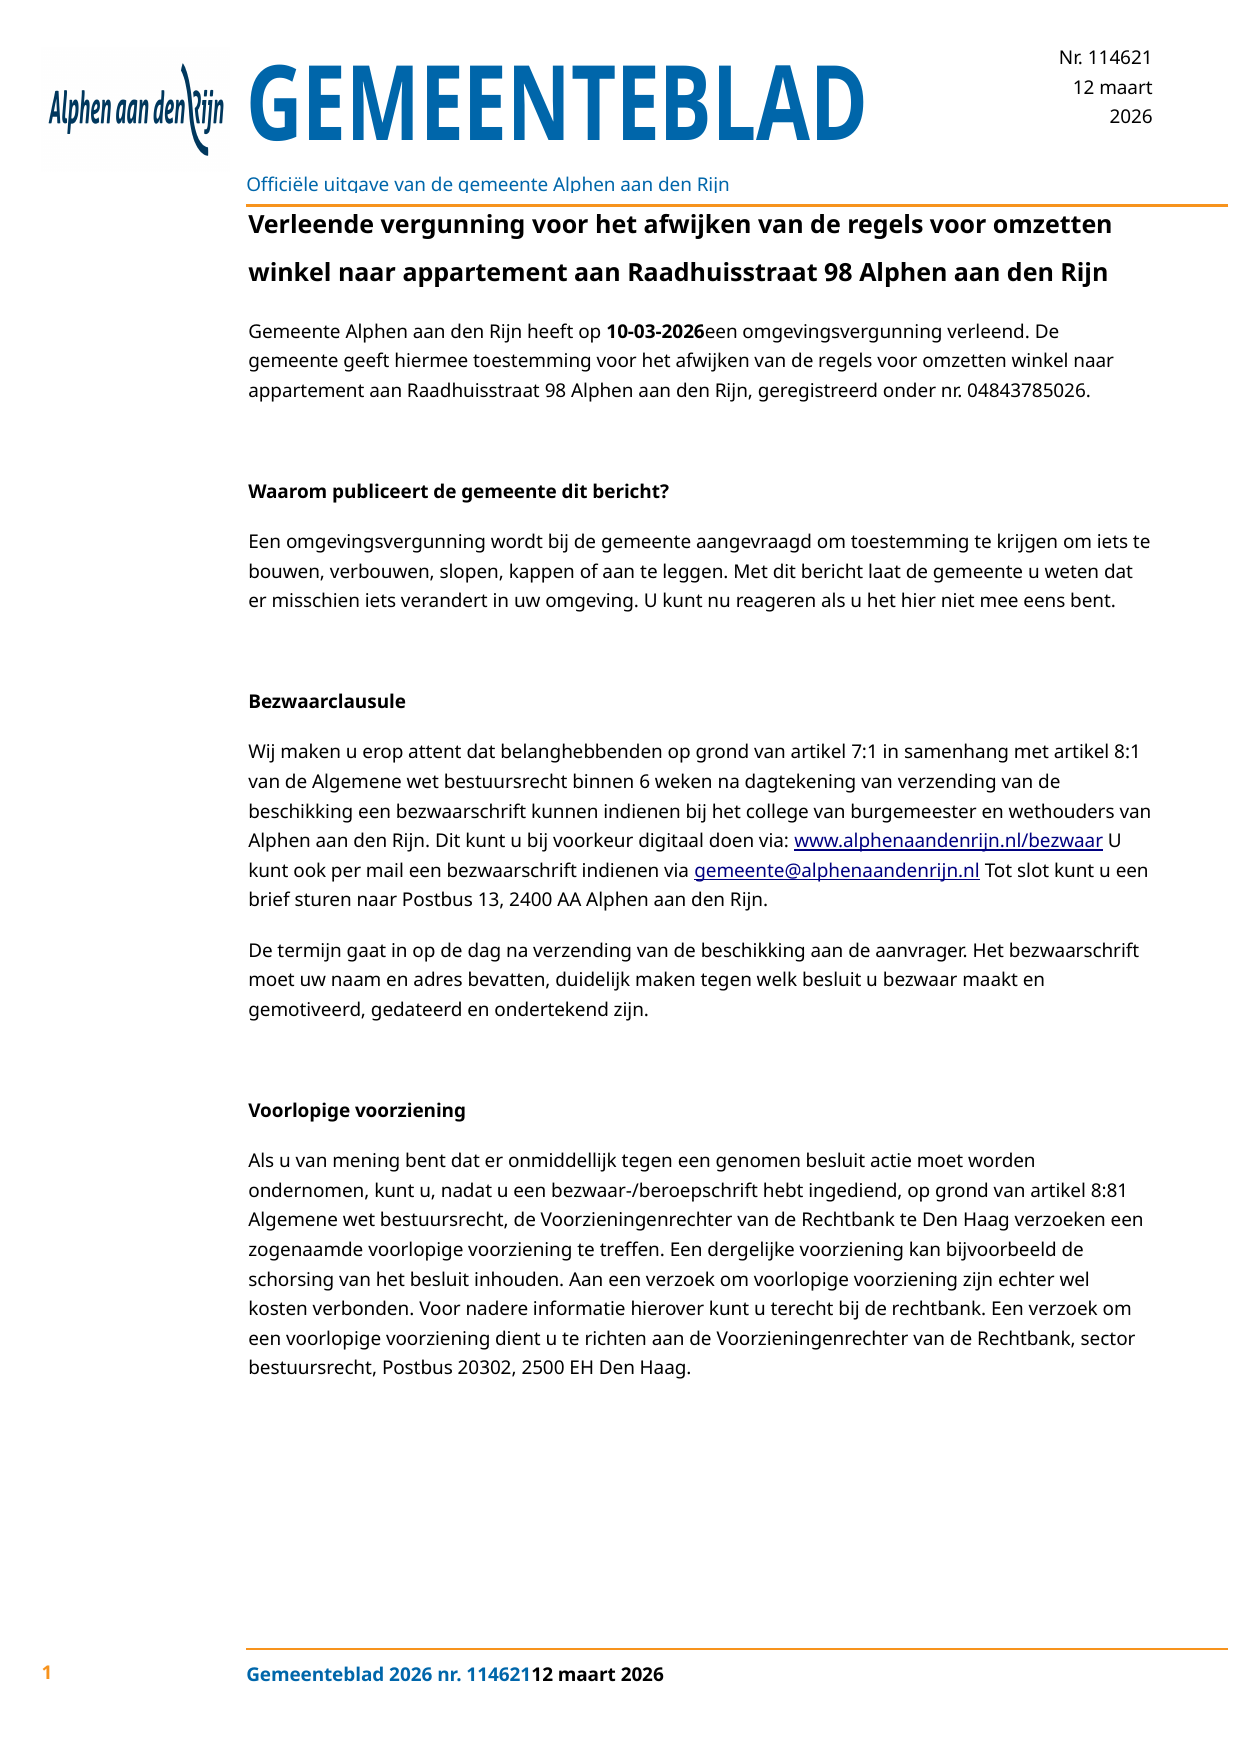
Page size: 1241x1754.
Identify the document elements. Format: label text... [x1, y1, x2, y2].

text Waarom publiceert de gemeente dit bericht? [248, 478, 1152, 504]
picture [41, 47, 231, 172]
text Als u van mening bent dat er onmiddellijk tegen een genomen besluit actie moet worden ondernomen, kunt u, nadat u een bezwaar-/beroepschrift hebt ingediend, op grond van artikel 8:81 Algemene wet bestuursrecht, de Voorzieningenrechter van de Rechtbank te Den Haag verzoeken een zogenaamde voorlopige voorziening te treffen. Een dergelijke voorziening kan bijvoorbeeld de schorsing van het besluit inhouden. Aan een verzoek om voorlopige voorziening zijn echter wel kosten verbonden. Voor nadere informatie hierover kunt u terecht bij de rechtbank. Een verzoek om een voorlopige voorziening dient u te richten aan de Voorzieningenrechter van de Rechtbank, sector bestuursrecht, Postbus 20302, 2500 EH Den Haag. [248, 1147, 1152, 1380]
text Een omgevingsvergunning wordt bij de gemeente aangevraagd om toestemming te krijgen om iets te bouwen, verbouwen, slopen, kappen of aan te leggen. Met dit bericht laat de gemeente u weten dat er misschien iets verandert in uw omgeving. U kunt nu reageren als u het hier niet mee eens bent. [248, 528, 1152, 613]
text Bezwaarclausule [248, 688, 1152, 714]
text Voorlopige voorziening [248, 1097, 1152, 1123]
text Wij maken u erop attent dat belanghebbenden op grond van artikel 7:1 in samenhang met artikel 8:1 van de Algemene wet bestuursrecht binnen 6 weken na dagtekening van verzending van de beschikking een bezwaarschrift kunnen indienen bij het college van burgemeester en wethouders van Alphen aan den Rijn. Dit kunt u bij voorkeur digitaal doen via: www.alphenaandenrijn.nl/bezwaar U kunt ook per mail een bezwaarschrift indienen via gemeente@alphenaandenrijn.nl Tot slot kunt u een brief sturen naar Postbus 13, 2400 AA Alphen aan den Rijn. [248, 739, 1152, 912]
text Gemeente Alphen aan den Rijn heeft op 10-03-2026een omgevingsvergunning verleend. De gemeente geeft hiermee toestemming voor het afwijken van de regels voor omzetten winkel naar appartement aan Raadhuisstraat 98 Alphen aan den Rijn, geregistreerd onder nr. 04843785026. [248, 318, 1152, 403]
text De termijn gaat in op de dag na verzending van de beschikking aan de aanvrager. Het bezwaarschrift moet uw naam en adres bevatten, duidelijk maken tegen welk besluit u bezwaar maakt en gemotiveerd, gedateerd en ondertekend zijn. [248, 937, 1152, 1022]
text Verleende vergunning voor het afwijken van de regels voor omzetten winkel naar appartement aan Raadhuisstraat 98 Alphen aan den Rijn [248, 207, 1152, 288]
